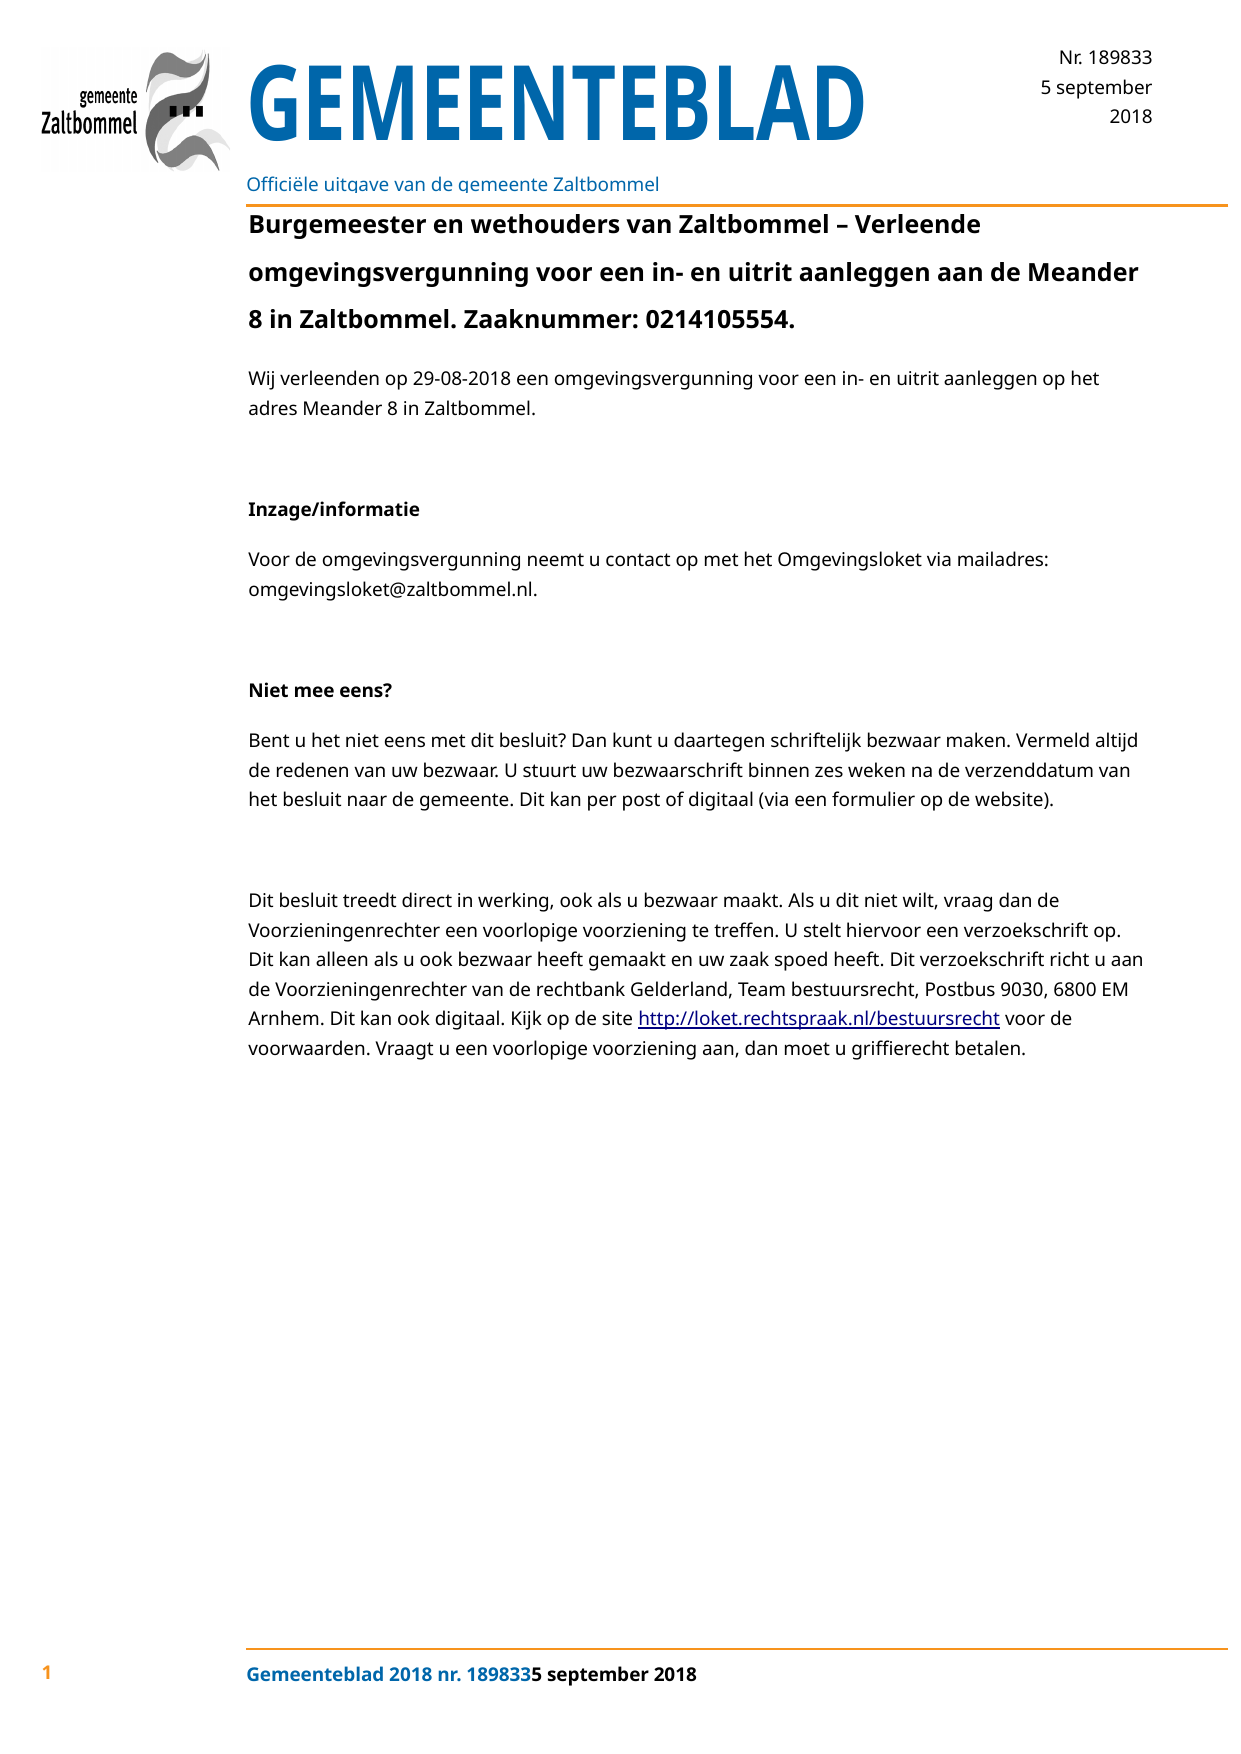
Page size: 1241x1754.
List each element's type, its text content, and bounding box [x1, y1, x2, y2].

text Burgemeester en wethouders van Zaltbommel – Verleende omgevingsvergunning voor een in- en uitrit aanleggen aan de Meander 8 in Zaltbommel. Zaaknummer: 0214105554. [248, 207, 1152, 336]
picture [41, 47, 231, 172]
text Niet mee eens? [248, 677, 1152, 702]
text Voor de omgevingsvergunning neemt u contact op met het Omgevingsloket via mailadres: omgevingsloket@zaltbommel.nl. [248, 546, 1152, 602]
text Wij verleenden op 29-08-2018 een omgevingsvergunning voor een in- en uitrit aanleggen op het adres Meander 8 in Zaltbommel. [248, 366, 1152, 421]
text Dit besluit treedt direct in werking, ook als u bezwaar maakt. Als u dit niet wilt, vraag dan de Voorzieningenrechter een voorlopige voorziening te treffen. U stelt hiervoor een verzoekschrift op. Dit kan alleen als u ook bezwaar heeft gemaakt en uw zaak spoed heeft. Dit verzoekschrift richt u aan de Voorzieningenrechter van de rechtbank Gelderland, Team bestuursrecht, Postbus 9030, 6800 EM Arnhem. Dit kan ook digitaal. Kijk op de site http://loket.rechtspraak.nl/bestuursrecht voor de voorwaarden. Vraagt u een voorlopige voorziening aan, dan moet u griffierecht betalen. [248, 887, 1152, 1061]
text Bent u het niet eens met dit besluit? Dan kunt u daartegen schriftelijk bezwaar maken. Vermeld altijd de redenen van uw bezwaar. U stuurt uw bezwaarschrift binnen zes weken na de verzenddatum van het besluit naar de gemeente. Dit kan per post of digitaal (via een formulier op de website). [248, 727, 1152, 812]
text Inzage/informatie [248, 496, 1152, 522]
